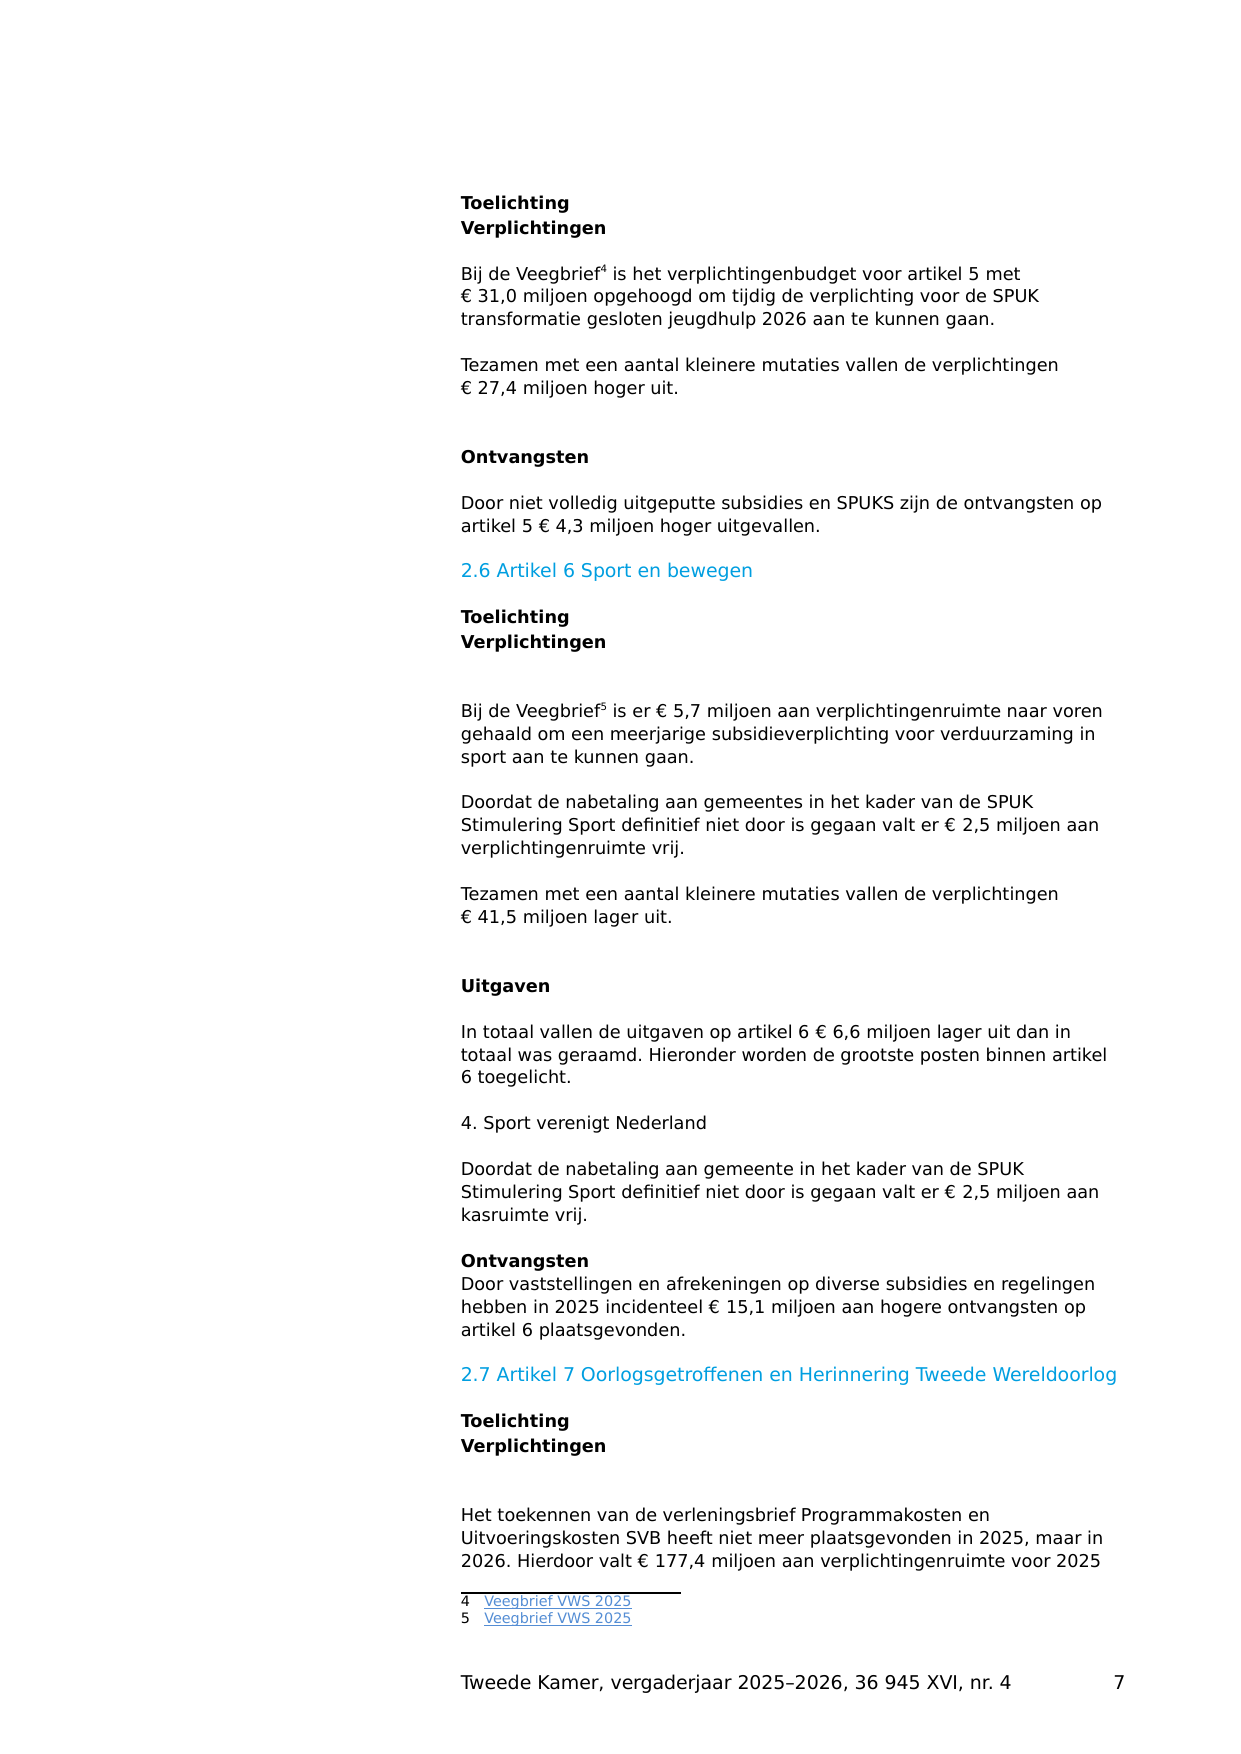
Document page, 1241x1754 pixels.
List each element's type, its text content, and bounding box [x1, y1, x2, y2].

text __Veegbrief VWS 2025 [461, 1610, 1125, 1627]
text Tezamen met een aantal kleinere mutaties vallen de verplichtingen € 27,4 miljoen hoger uit. [461, 353, 1125, 422]
text Verplichtingen [461, 630, 1125, 676]
text Toelichting [461, 605, 1125, 628]
text Door niet volledig uitgeputte subsidies en SPUKS zijn de ontvangsten op artikel 5 € 4,3 miljoen hoger uitgevallen. [461, 491, 1125, 537]
text Bij de Veegbrief is het verplichtingenbudget voor artikel 5 met € 31,0 miljoen opgehoogd om tijdig de verplichting voor de SPUK transformatie gesloten jeugdhulp 2026 aan te kunnen gaan. [461, 262, 1125, 330]
text 4. Sport verenigt Nederland [461, 1111, 1125, 1134]
text Bij de Veegbrief is er € 5,7 miljoen aan verplichtingenruimte naar voren gehaald om een meerjarige subsidieverplichting voor verduurzaming in sport aan te kunnen gaan. [461, 699, 1125, 768]
text Verplichtingen [461, 1434, 1125, 1480]
text Verplichtingen [461, 216, 1125, 239]
text Ontvangsten [461, 445, 1125, 468]
text Het toekennen van de verleningsbrief Programmakosten en Uitvoeringskosten SVB heeft niet meer plaatsgevonden in 2025, maar in 2026. Hierdoor valt € 177,4 miljoen aan verplichtingenruimte voor 2025 [461, 1503, 1125, 1572]
title 2.7 Artikel 7 Oorlogsgetroffenen en Herinnering Tweede Wereldoorlog [461, 1363, 1125, 1385]
text Toelichting [461, 1409, 1125, 1432]
title 2.6 Artikel 6 Sport en bewegen [461, 559, 1125, 581]
text Doordat de nabetaling aan gemeente in het kader van de SPUK Stimulering Sport definitief niet door is gegaan valt er € 2,5 miljoen aan kasruimte vrij. [461, 1157, 1125, 1226]
text __Veegbrief VWS 2025 [461, 1593, 1125, 1610]
text In totaal vallen de uitgaven op artikel 6 € 6,6 miljoen lager uit dan in totaal was geraamd. Hieronder worden de grootste posten binnen artikel 6 toegelicht. [461, 1020, 1125, 1088]
text Doordat de nabetaling aan gemeentes in het kader van de SPUK Stimulering Sport definitief niet door is gegaan valt er € 2,5 miljoen aan verplichtingenruimte vrij. [461, 791, 1125, 859]
text Uitgaven [461, 974, 1125, 997]
text Toelichting [461, 191, 1125, 214]
text Tezamen met een aantal kleinere mutaties vallen de verplichtingen € 41,5 miljoen lager uit. [461, 882, 1125, 951]
text Ontvangsten Door vaststellingen en afrekeningen op diverse subsidies en regelingen hebben in 2025 incidenteel € 15,1 miljoen aan hogere ontvangsten op artikel 6 plaatsgevonden. [461, 1249, 1125, 1341]
